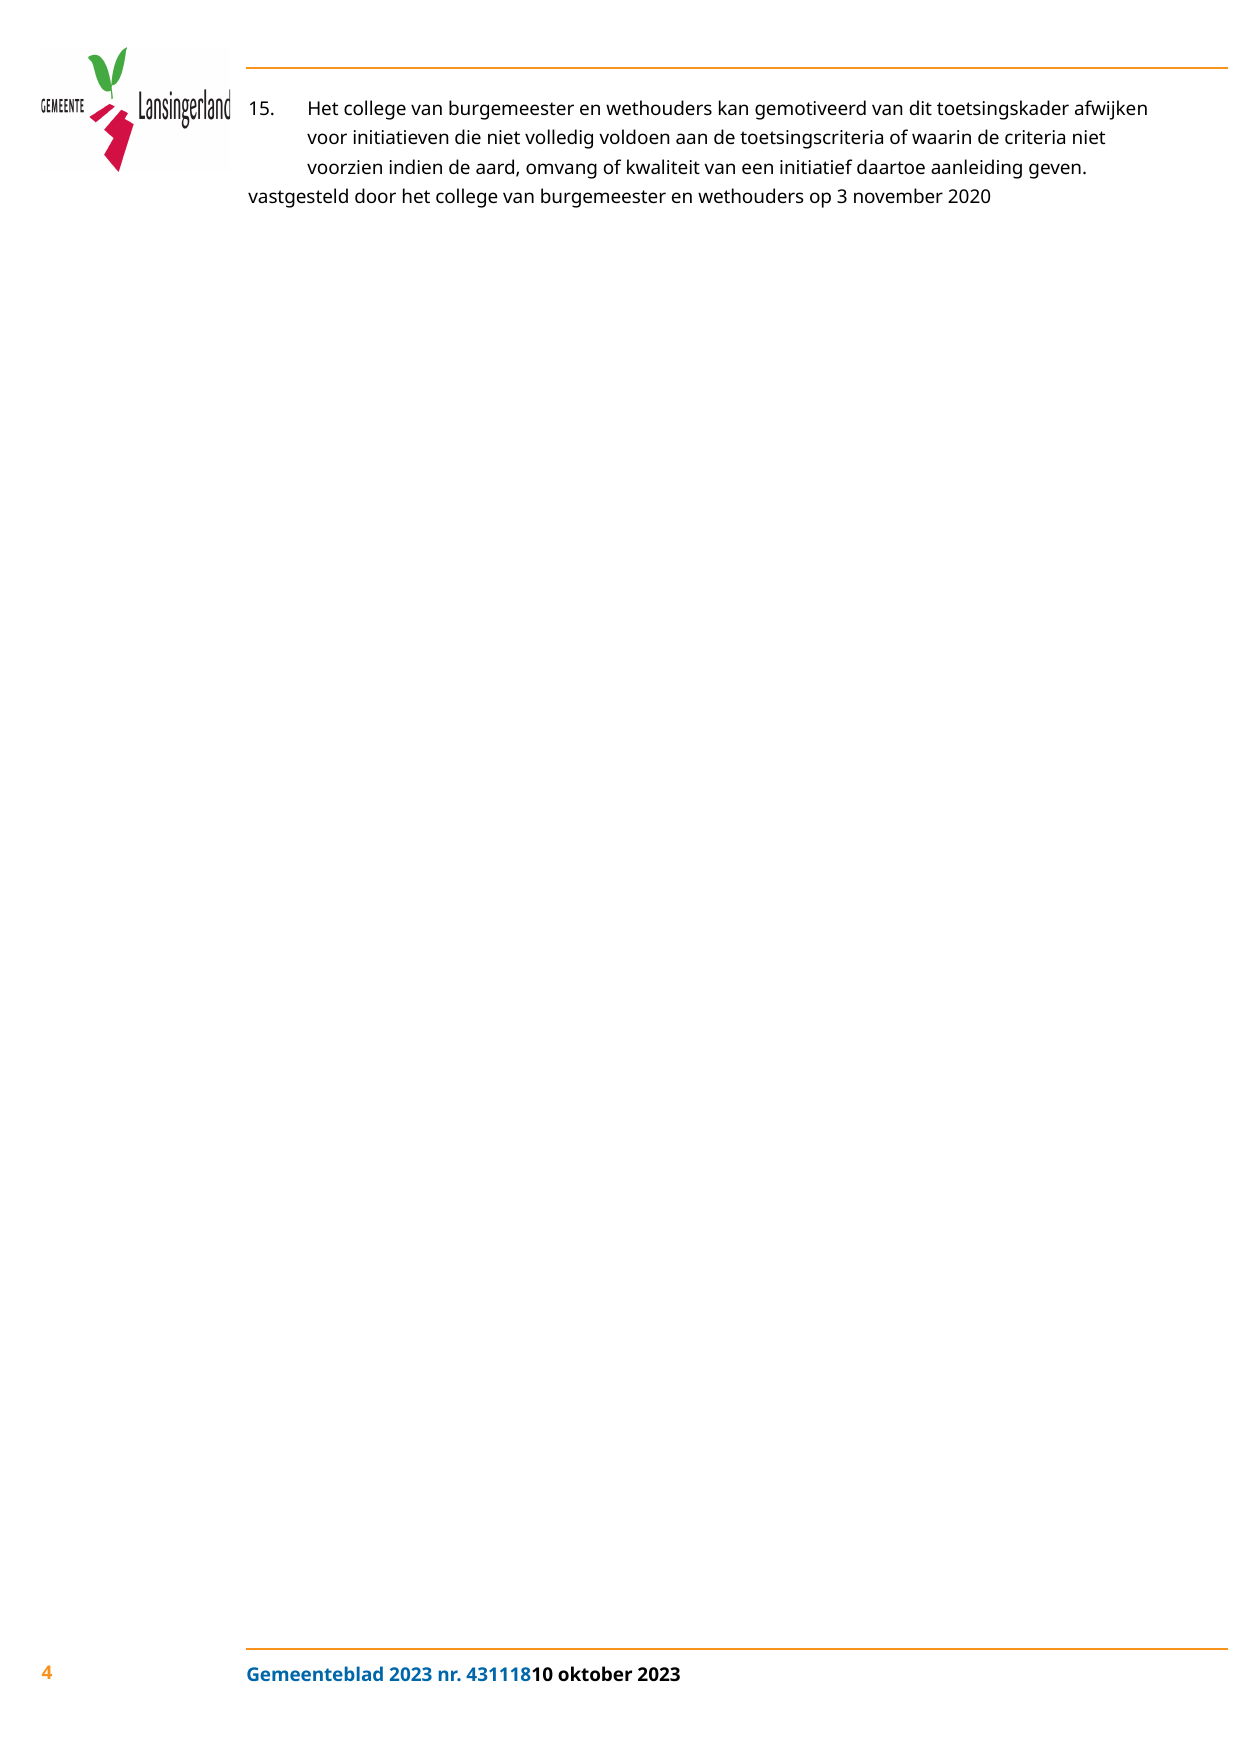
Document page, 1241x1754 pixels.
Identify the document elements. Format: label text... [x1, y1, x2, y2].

picture [41, 47, 231, 172]
list Het college van burgemeester en wethouders kan gemotiveerd van dit toetsingskader afwijken voor initiatieven die niet volledig voldoen aan de toetsingscriteria of waarin de criteria niet voorzien indien de aard, omvang of kwaliteit van een initiatief daartoe aanleiding geven. [248, 95, 1152, 180]
text vastgesteld door het college van burgemeester en wethouders op 3 november 2020 [248, 183, 1152, 209]
